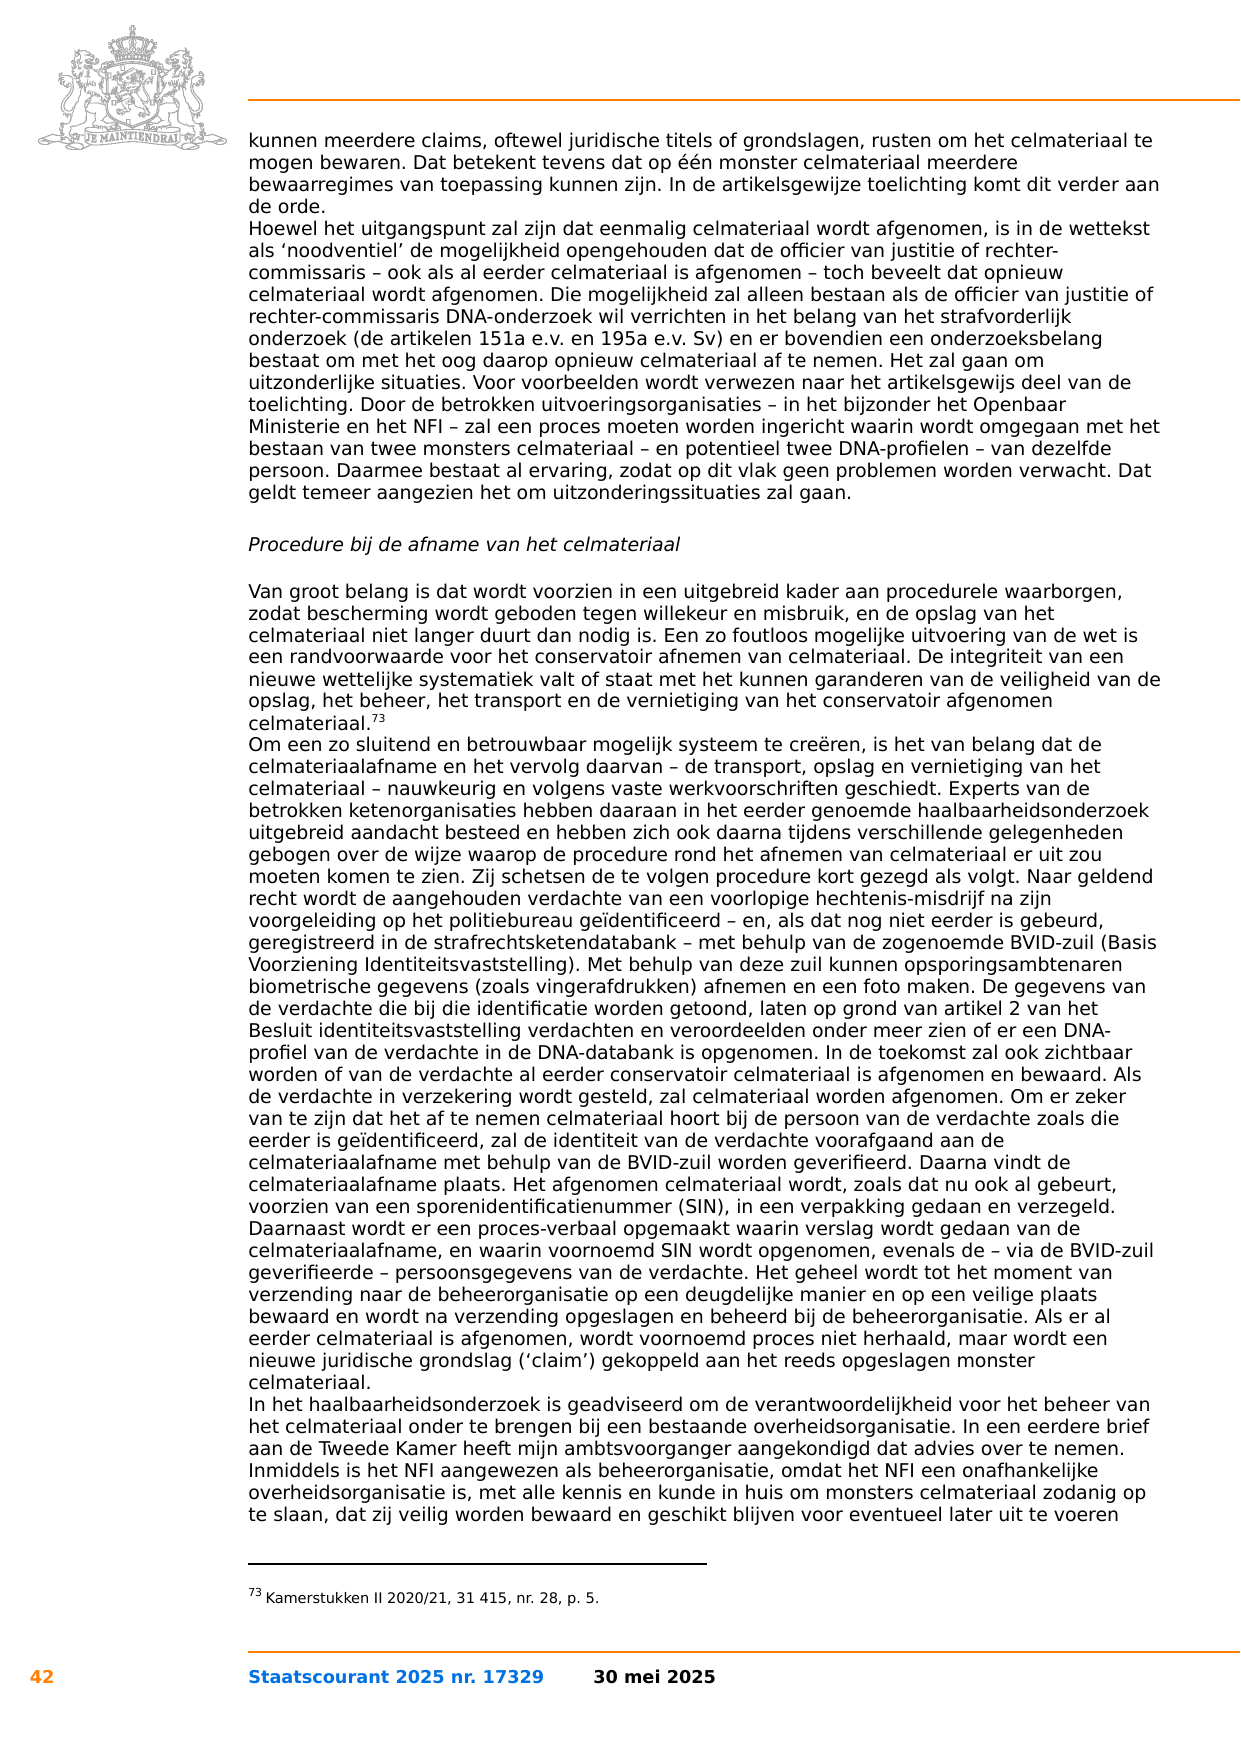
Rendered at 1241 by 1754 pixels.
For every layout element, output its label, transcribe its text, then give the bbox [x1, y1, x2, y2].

text Om een zo sluitend en betrouwbaar mogelijk systeem te creëren, is het van belang dat de celmateriaalafname en het vervolg daarvan – de transport, opslag en vernietiging van het celmateriaal – nauwkeurig en volgens vaste werkvoorschriften geschiedt. Experts van de betrokken ketenorganisaties hebben daaraan in het eerder genoemde haalbaarheidsonderzoek uitgebreid aandacht besteed en hebben zich ook daarna tijdens verschillende gelegenheden gebogen over de wijze waarop de procedure rond het afnemen van celmateriaal er uit zou moeten komen te zien. Zij schetsen de te volgen procedure kort gezegd als volgt. Naar geldend recht wordt de aangehouden verdachte van een voorlopige hechtenis-misdrijf na zijn voorgeleiding op het politiebureau geïdentificeerd – en, als dat nog niet eerder is gebeurd, geregistreerd in de strafrechtsketendatabank – met behulp van de zogenoemde BVID-zuil (Basis Voorziening Identiteitsvaststelling). Met behulp van deze zuil kunnen opsporingsambtenaren biometrische gegevens (zoals vingerafdrukken) afnemen en een foto maken. De gegevens van de verdachte die bij die identificatie worden getoond, laten op grond van artikel 2 van het Besluit identiteitsvaststelling verdachten en veroordeelden onder meer zien of er een DNA-profiel van de verdachte in de DNA-databank is opgenomen. In de toekomst zal ook zichtbaar worden of van de verdachte al eerder conservatoir celmateriaal is afgenomen en bewaard. Als de verdachte in verzekering wordt gesteld, zal celmateriaal worden afgenomen. Om er zeker van te zijn dat het af te nemen celmateriaal hoort bij de persoon van de verdachte zoals die eerder is geïdentificeerd, zal de identiteit van de verdachte voorafgaand aan de celmateriaalafname met behulp van de BVID-zuil worden geverifieerd. Daarna vindt de celmateriaalafname plaats. Het afgenomen celmateriaal wordt, zoals dat nu ook al gebeurt, voorzien van een sporenidentificatienummer (SIN), in een verpakking gedaan en verzegeld. Daarnaast wordt er een proces-verbaal opgemaakt waarin verslag wordt gedaan van de celmateriaalafname, en waarin voornoemd SIN wordt opgenomen, evenals de – via de BVID-zuil geverifieerde – persoonsgegevens van de verdachte. Het geheel wordt tot het moment van verzending naar de beheerorganisatie op een deugdelijke manier en op een veilige plaats bewaard en wordt na verzending opgeslagen en beheerd bij de beheerorganisatie. Als er al eerder celmateriaal is afgenomen, wordt voornoemd proces niet herhaald, maar wordt een nieuwe juridische grondslag (‘claim’) gekoppeld aan het reeds opgeslagen monster celmateriaal. [248, 734, 1163, 1394]
subtitle Procedure bij de afname van het celmateriaal [248, 533, 1163, 556]
text Van groot belang is dat wordt voorzien in een uitgebreid kader aan procedurele waarborgen, zodat bescherming wordt geboden tegen willekeur en misbruik, en de opslag van het celmateriaal niet langer duurt dan nodig is. Een zo foutloos mogelijke uitvoering van de wet is een randvoorwaarde voor het conservatoir afnemen van celmateriaal. De integriteit van een nieuwe wettelijke systematiek valt of staat met het kunnen garanderen van de veiligheid van de opslag, het beheer, het transport en de vernietiging van het conservatoir afgenomen celmateriaal. [248, 581, 1163, 734]
text kunnen meerdere claims, oftewel juridische titels of grondslagen, rusten om het celmateriaal te mogen bewaren. Dat betekent tevens dat op één monster celmateriaal meerdere bewaarregimes van toepassing kunnen zijn. In de artikelsgewijze toelichting komt dit verder aan de orde. [248, 130, 1163, 218]
text Kamerstukken II 2020/21, 31 415, nr. 28, p. 5. [248, 1586, 1163, 1608]
text In het haalbaarheidsonderzoek is geadviseerd om de verantwoordelijkheid voor het beheer van het celmateriaal onder te brengen bij een bestaande overheidsorganisatie. In een eerdere brief aan de Tweede Kamer heeft mijn ambtsvoorganger aangekondigd dat advies over te nemen. Inmiddels is het NFI aangewezen als beheerorganisatie, omdat het NFI een onafhankelijke overheidsorganisatie is, met alle kennis en kunde in huis om monsters celmateriaal zodanig op te slaan, dat zij veilig worden bewaard en geschikt blijven voor eventueel later uit te voeren [248, 1394, 1163, 1526]
text Hoewel het uitgangspunt zal zijn dat eenmalig celmateriaal wordt afgenomen, is in de wettekst als ‘noodventiel’ de mogelijkheid opengehouden dat de officier van justitie of rechter-commissaris – ook als al eerder celmateriaal is afgenomen – toch beveelt dat opnieuw celmateriaal wordt afgenomen. Die mogelijkheid zal alleen bestaan als de officier van justitie of rechter-commissaris DNA-onderzoek wil verrichten in het belang van het strafvorderlijk onderzoek (de artikelen 151a e.v. en 195a e.v. Sv) en er bovendien een onderzoeksbelang bestaat om met het oog daarop opnieuw celmateriaal af te nemen. Het zal gaan om uitzonderlijke situaties. Voor voorbeelden wordt verwezen naar het artikelsgewijs deel van de toelichting. Door de betrokken uitvoeringsorganisaties – in het bijzonder het Openbaar Ministerie en het NFI – zal een proces moeten worden ingericht waarin wordt omgegaan met het bestaan van twee monsters celmateriaal – en potentieel twee DNA-profielen – van dezelfde persoon. Daarmee bestaat al ervaring, zodat op dit vlak geen problemen worden verwacht. Dat geldt temeer aangezien het om uitzonderingssituaties zal gaan. [248, 218, 1163, 503]
picture [38, 25, 227, 150]
